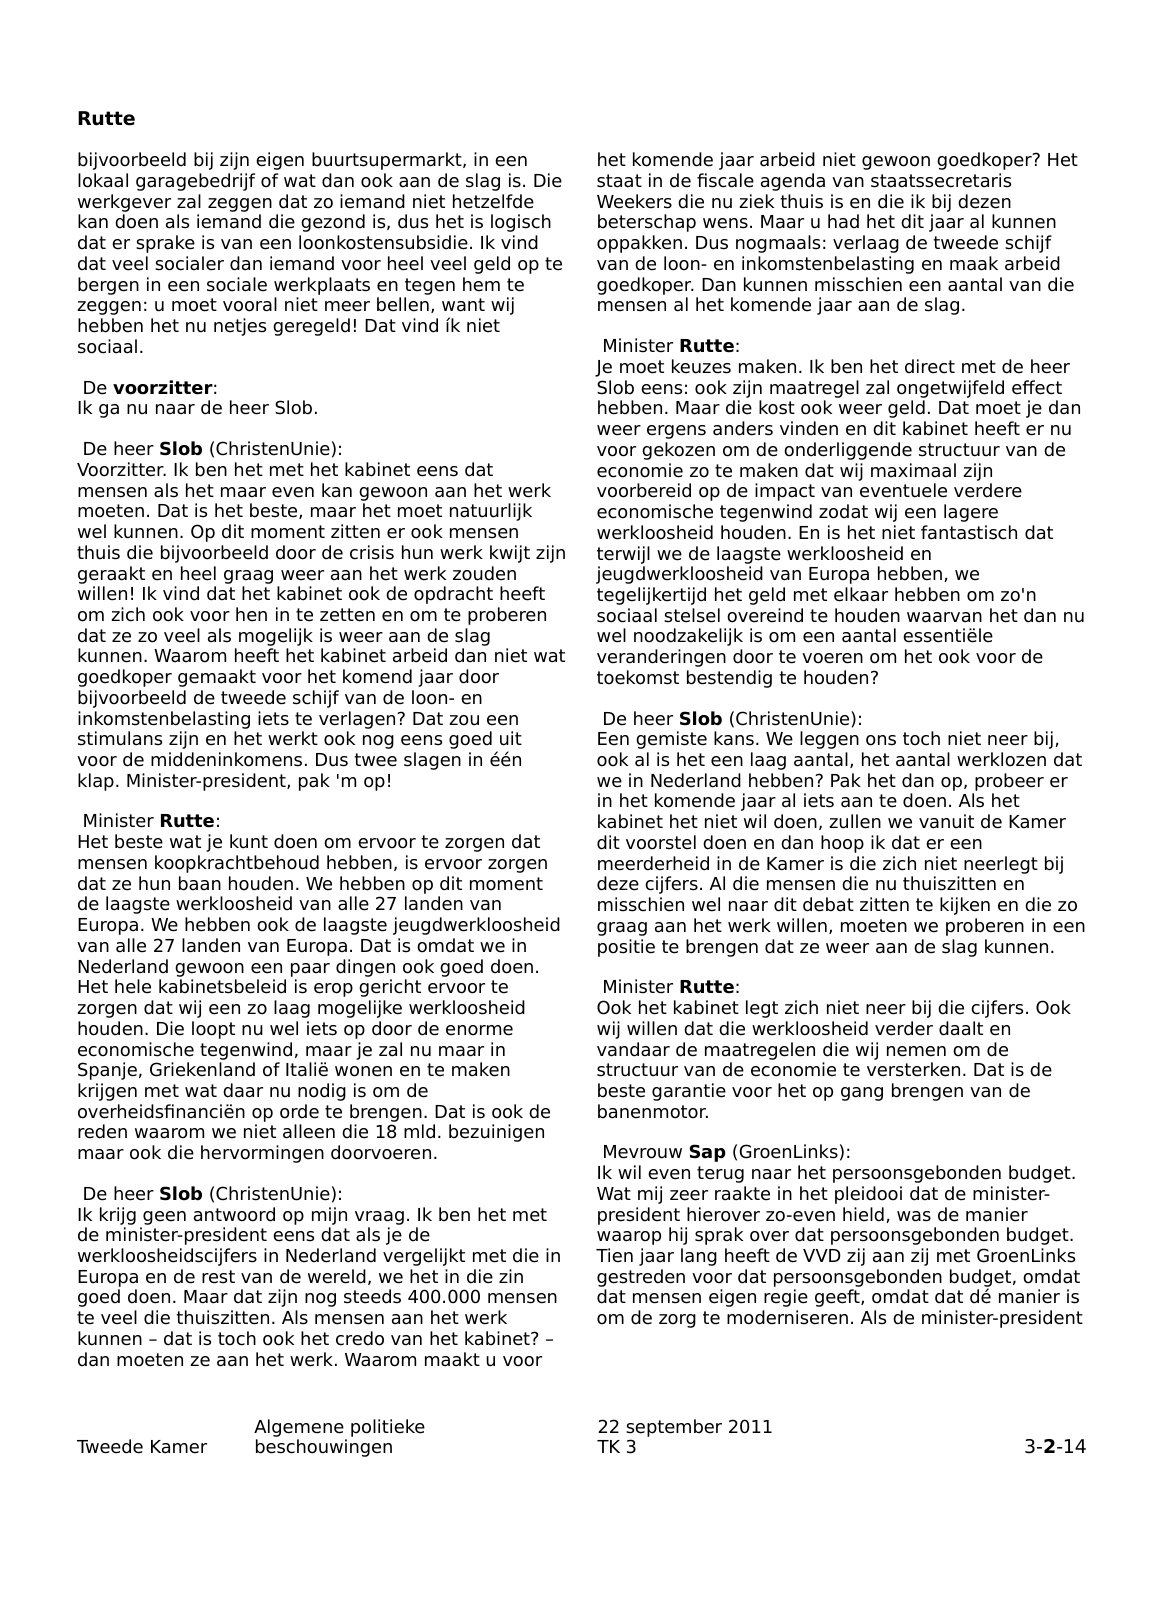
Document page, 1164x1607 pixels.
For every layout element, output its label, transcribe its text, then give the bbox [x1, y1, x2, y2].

text Mevrouw Sap (GroenLinks): [596, 1142, 1087, 1163]
text Minister Rutte: [596, 336, 1087, 357]
text Minister Rutte: [596, 977, 1087, 998]
text De voorzitter: [77, 377, 567, 398]
text De heer Slob (ChristenUnie): [77, 439, 567, 460]
text Minister Rutte: [77, 811, 567, 832]
text het komende jaar arbeid niet gewoon goedkoper? Het staat in de fiscale agenda van staatssecretaris Weekers die nu ziek thuis is en die ik bij dezen beterschap wens. Maar u had het dit jaar al kunnen oppakken. Dus nogmaals: verlaag de tweede schijf van de loon- en inkomstenbelasting en maak arbeid goedkoper. Dan kunnen misschien een aantal van die mensen al het komende jaar aan de slag. [596, 150, 1087, 316]
text Je moet keuzes maken. Ik ben het direct met de heer Slob eens: ook zijn maatregel zal ongetwijfeld effect hebben. Maar die kost ook weer geld. Dat moet je dan weer ergens anders vinden en dit kabinet heeft er nu voor gekozen om de onderliggende structuur van de economie zo te maken dat wij maximaal zijn voorbereid op de impact van eventuele verdere economische tegenwind zodat wij een lagere werkloosheid houden. En is het niet fantastisch dat terwijl we de laagste werkloosheid en jeugdwerkloosheid van Europa hebben, we tegelijkertijd het geld met elkaar hebben om zo'n sociaal stelsel overeind te houden waarvan het dan nu wel noodzakelijk is om een aantal essentiële veranderingen door te voeren om het ook voor de toekomst bestendig te houden? [596, 357, 1087, 688]
text De heer Slob (ChristenUnie): [596, 708, 1087, 729]
text De heer Slob (ChristenUnie): [77, 1184, 567, 1204]
text Het beste wat je kunt doen om ervoor te zorgen dat mensen koopkrachtbehoud hebben, is ervoor zorgen dat ze hun baan houden. We hebben op dit moment de laagste werkloosheid van alle 27 landen van Europa. We hebben ook de laagste jeugdwerkloosheid van alle 27 landen van Europa. Dat is omdat we in Nederland gewoon een paar dingen ook goed doen. Het hele kabinetsbeleid is erop gericht ervoor te zorgen dat wij een zo laag mogelijke werkloosheid houden. Die loopt nu wel iets op door de enorme economische tegenwind, maar je zal nu maar in Spanje, Griekenland of Italië wonen en te maken krijgen met wat daar nu nodig is om de overheidsfinanciën op orde te brengen. Dat is ook de reden waarom we niet alleen die 18 mld. bezuinigen maar ook die hervormingen doorvoeren. [77, 832, 567, 1164]
text Ik ga nu naar de heer Slob. [77, 398, 567, 419]
text Voorzitter. Ik ben het met het kabinet eens dat mensen als het maar even kan gewoon aan het werk moeten. Dat is het beste, maar het moet natuurlijk wel kunnen. Op dit moment zitten er ook mensen thuis die bijvoorbeeld door de crisis hun werk kwijt zijn geraakt en heel graag weer aan het werk zouden willen! Ik vind dat het kabinet ook de opdracht heeft om zich ook voor hen in te zetten en om te proberen dat ze zo veel als mogelijk is weer aan de slag kunnen. Waarom heeft het kabinet arbeid dan niet wat goedkoper gemaakt voor het komend jaar door bijvoorbeeld de tweede schijf van de loon- en inkomstenbelasting iets te verlagen? Dat zou een stimulans zijn en het werkt ook nog eens goed uit voor de middeninkomens. Dus twee slagen in één klap. Minister-president, pak 'm op! [77, 460, 567, 791]
text bijvoorbeeld bij zijn eigen buurtsupermarkt, in een lokaal garagebedrijf of wat dan ook aan de slag is. Die werkgever zal zeggen dat zo iemand niet hetzelfde kan doen als iemand die gezond is, dus het is logisch dat er sprake is van een loonkostensubsidie. Ik vind dat veel socialer dan iemand voor heel veel geld op te bergen in een sociale werkplaats en tegen hem te zeggen: u moet vooral niet meer bellen, want wij hebben het nu netjes geregeld! Dat vind ík niet sociaal. [77, 150, 567, 357]
text Een gemiste kans. We leggen ons toch niet neer bij, ook al is het een laag aantal, het aantal werklozen dat we in Nederland hebben? Pak het dan op, probeer er in het komende jaar al iets aan te doen. Als het kabinet het niet wil doen, zullen we vanuit de Kamer dit voorstel doen en dan hoop ik dat er een meerderheid in de Kamer is die zich niet neerlegt bij deze cijfers. Al die mensen die nu thuiszitten en misschien wel naar dit debat zitten te kijken en die zo graag aan het werk willen, moeten we proberen in een positie te brengen dat ze weer aan de slag kunnen. [596, 729, 1087, 957]
text Ook het kabinet legt zich niet neer bij die cijfers. Ook wij willen dat die werkloosheid verder daalt en vandaar de maatregelen die wij nemen om de structuur van de economie te versterken. Dat is de beste garantie voor het op gang brengen van de banenmotor. [596, 998, 1087, 1122]
text Ik wil even terug naar het persoonsgebonden budget. Wat mij zeer raakte in het pleidooi dat de minister-president hierover zo-even hield, was de manier waarop hij sprak over dat persoonsgebonden budget. Tien jaar lang heeft de VVD zij aan zij met GroenLinks gestreden voor dat persoonsgebonden budget, omdat dat mensen eigen regie geeft, omdat dat dé manier is om de zorg te moderniseren. Als de minister-president [596, 1163, 1087, 1329]
text Ik krijg geen antwoord op mijn vraag. Ik ben het met de minister-president eens dat als je de werkloosheidscijfers in Nederland vergelijkt met die in Europa en de rest van de wereld, we het in die zin goed doen. Maar dat zijn nog steeds 400.000 mensen te veel die thuiszitten. Als mensen aan het werk kunnen – dat is toch ook het credo van het kabinet? – dan moeten ze aan het werk. Waarom maakt u voor [77, 1204, 567, 1370]
